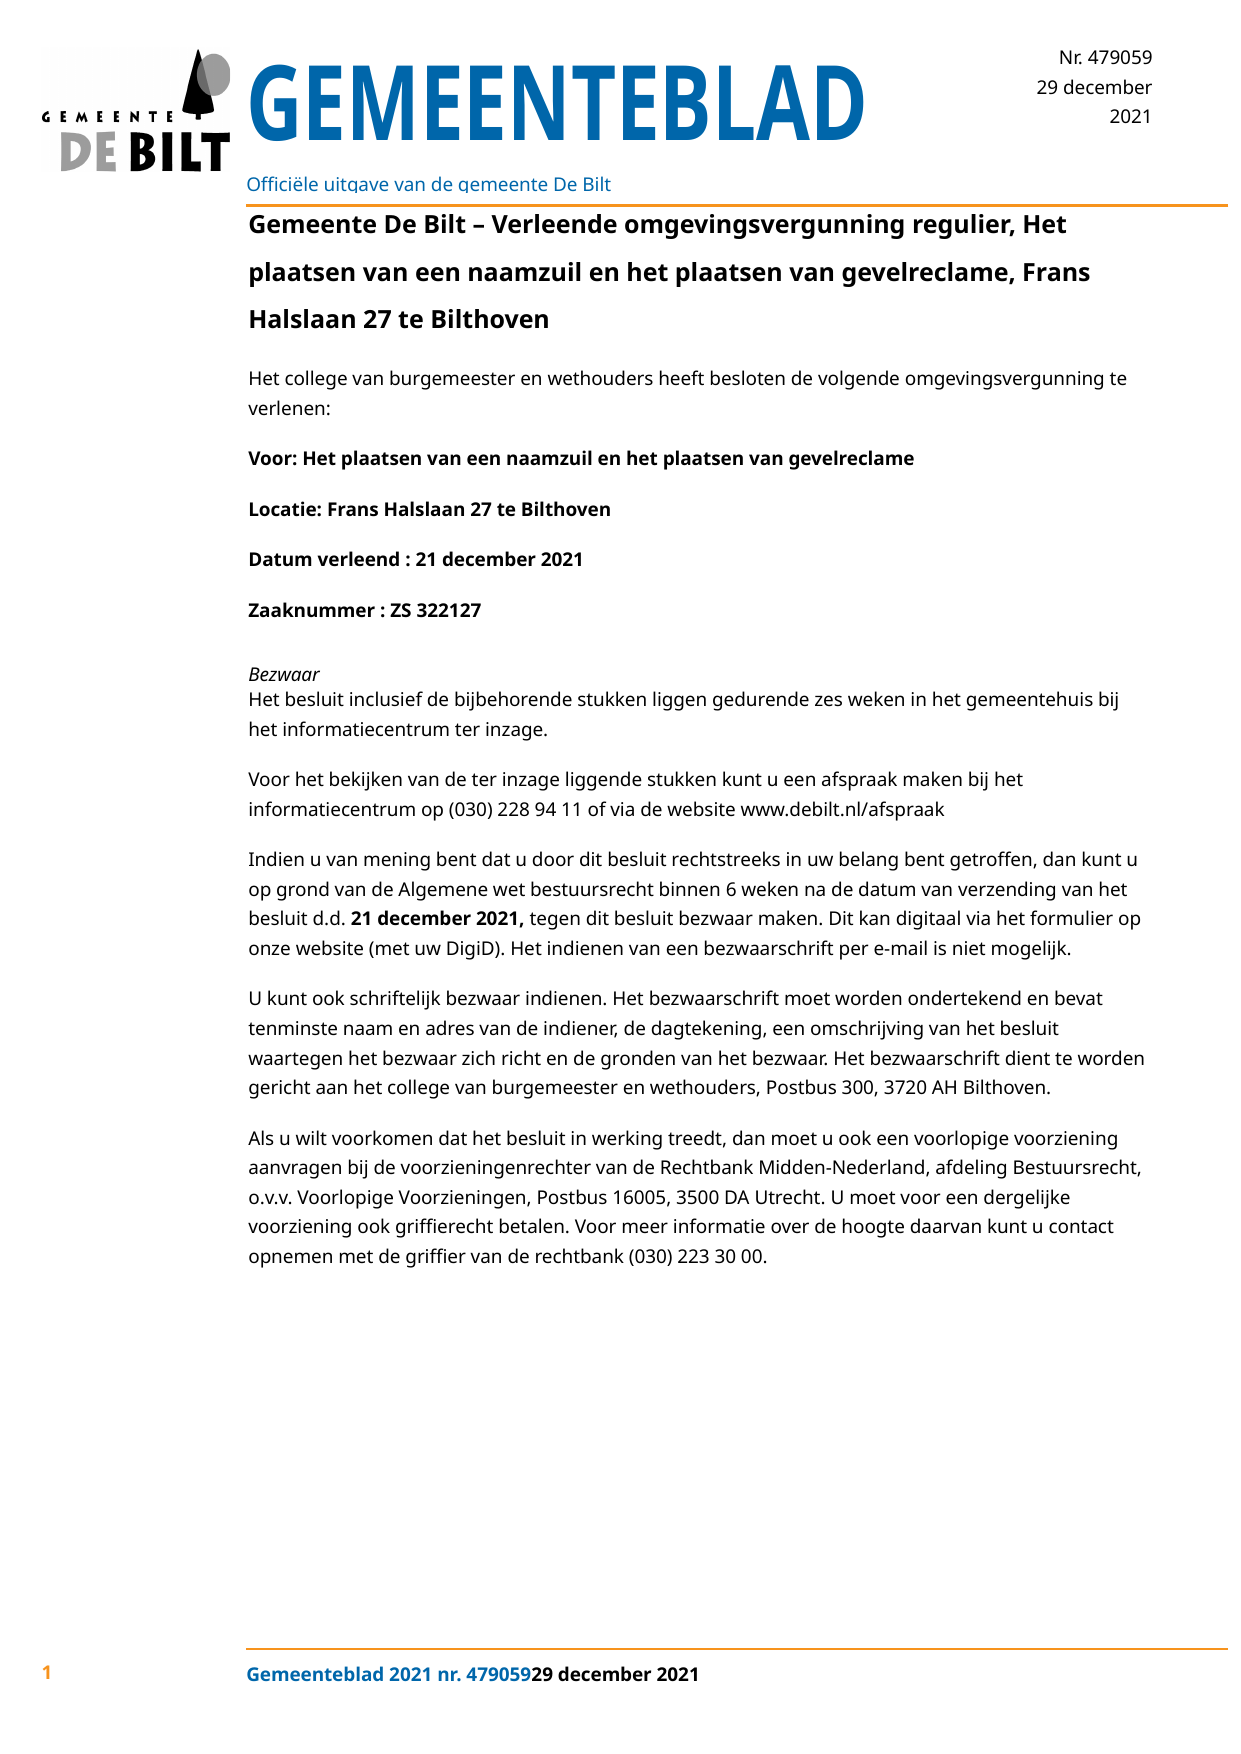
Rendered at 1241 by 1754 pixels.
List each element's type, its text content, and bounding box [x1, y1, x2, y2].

text Voor: Het plaatsen van een naamzuil en het plaatsen van gevelreclame [248, 446, 1152, 471]
text Indien u van mening bent dat u door dit besluit rechtstreeks in uw belang bent getroffen, dan kunt u op grond van de Algemene wet bestuursrecht binnen 6 weken na de datum van verzending van het besluit d.d. 21 december 2021, tegen dit besluit bezwaar maken. Dit kan digitaal via het formulier op onze website (met uw DigiD). Het indienen van een bezwaarschrift per e-mail is niet mogelijk. [248, 846, 1152, 961]
text Het college van burgemeester en wethouders heeft besloten de volgende omgevingsvergunning te verlenen: [248, 366, 1152, 421]
text Zaaknummer : ZS 322127 [248, 597, 1152, 622]
text U kunt ook schriftelijk bezwaar indienen. Het bezwaarschrift moet worden ondertekend en bevat tenminste naam en adres van de indiener, de dagtekening, een omschrijving van het besluit waartegen het bezwaar zich richt en de gronden van het bezwaar. Het bezwaarschrift dient te worden gericht aan het college van burgemeester en wethouders, Postbus 300, 3720 AH Bilthoven. [248, 986, 1152, 1100]
text Het besluit inclusief de bijbehorende stukken liggen gedurende zes weken in het gemeentehuis bij het informatiecentrum ter inzage. [248, 686, 1152, 742]
text Locatie: Frans Halslaan 27 te Bilthoven [248, 496, 1152, 522]
text Bezwaar [248, 661, 1152, 686]
text Gemeente De Bilt – Verleende omgevingsvergunning regulier, Het plaatsen van een naamzuil en het plaatsen van gevelreclame, Frans Halslaan 27 te Bilthoven [248, 207, 1152, 336]
text Als u wilt voorkomen dat het besluit in werking treedt, dan moet u ook een voorlopige voorziening aanvragen bij de voorzieningenrechter van de Rechtbank Midden-Nederland, afdeling Bestuursrecht, o.v.v. Voorlopige Voorzieningen, Postbus 16005, 3500 DA Utrecht. U moet voor een dergelijke voorziening ook griffierecht betalen. Voor meer informatie over de hoogte daarvan kunt u contact opnemen met de griffier van de rechtbank (030) 223 30 00. [248, 1125, 1152, 1269]
picture [41, 47, 231, 172]
text Voor het bekijken van de ter inzage liggende stukken kunt u een afspraak maken bij het informatiecentrum op (030) 228 94 11 of via de website www.debilt.nl/afspraak [248, 766, 1152, 822]
text Datum verleend : 21 december 2021 [248, 546, 1152, 572]
